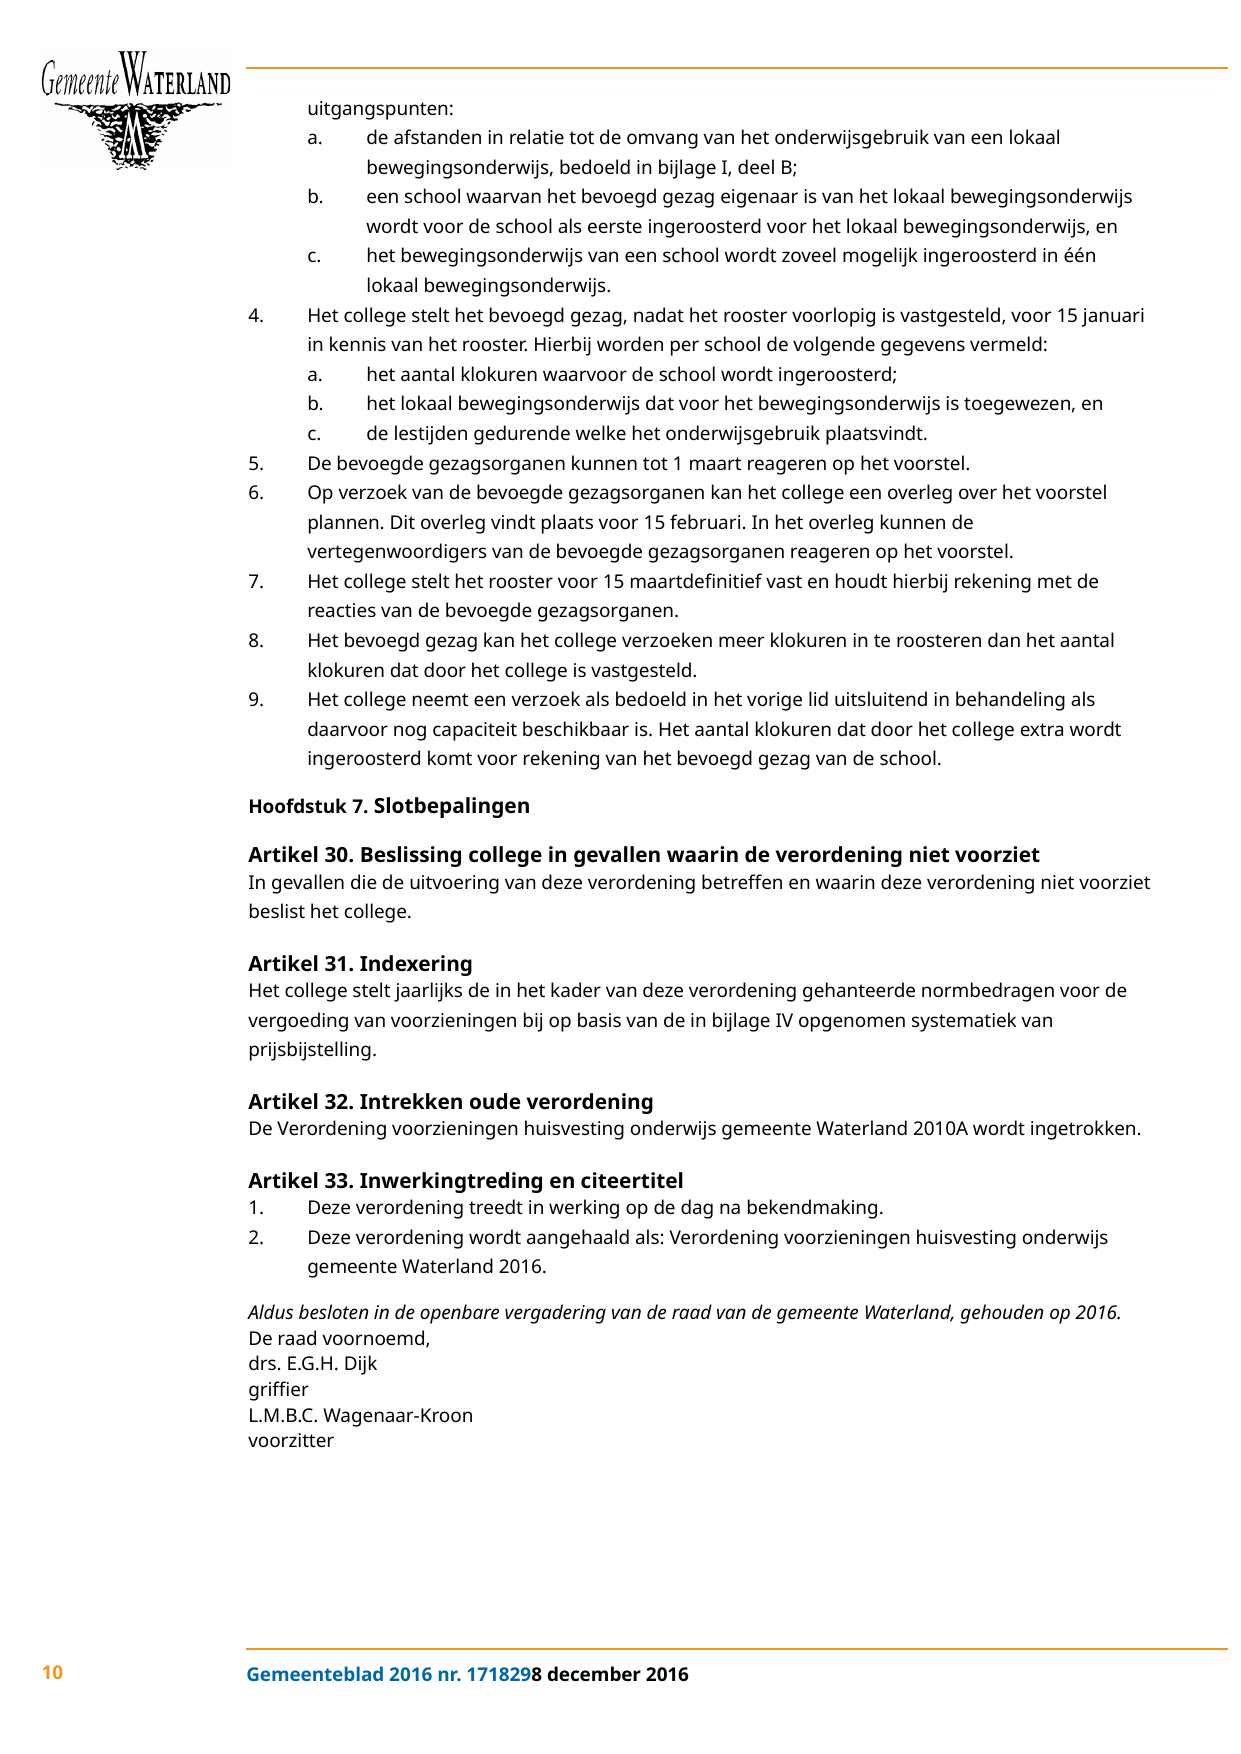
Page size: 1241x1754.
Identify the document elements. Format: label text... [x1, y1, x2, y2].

list de afstanden in relatie tot de omvang van het onderwijsgebruik van een lokaal bewegingsonderwijs, bedoeld in bijlage I, deel B; [307, 124, 1152, 180]
list Het college neemt een verzoek als bedoeld in het vorige lid uitsluitend in behandeling als daarvoor nog capaciteit beschikbaar is. Het aantal klokuren dat door het college extra wordt ingeroosterd komt voor rekening van het bevoegd gezag van de school. [248, 686, 1152, 771]
picture [41, 47, 231, 172]
text Artikel 30. Beslissing college in gevallen waarin de verordening niet voorziet [248, 841, 1152, 869]
text In gevallen die de uitvoering van deze verordening betreffen en waarin deze verordening niet voorziet beslist het college. [248, 869, 1152, 924]
text Hoofdstuk 7. Slotbepalingen [248, 791, 1152, 820]
list De bevoegde gezagsorganen kunnen tot 1 maart reageren op het voorstel. [248, 450, 1152, 476]
list Het college stelt het rooster voor 15 maartdefinitief vast en houdt hierbij rekening met de reacties van de bevoegde gezagsorganen. [248, 568, 1152, 623]
text Artikel 32. Intrekken oude verordening [248, 1087, 1152, 1115]
text Aldus besloten in de openbare vergadering van de raad van de gemeente Waterland, gehouden op 2016. [248, 1299, 1152, 1325]
list Deze verordening wordt aangehaald als: Verordening voorzieningen huisvesting onderwijs gemeente Waterland 2016. [248, 1224, 1152, 1279]
list Op verzoek van de bevoegde gezagsorganen kan het college een overleg over het voorstel plannen. Dit overleg vindt plaats voor 15 februari. In het overleg kunnen de vertegenwoordigers van de bevoegde gezagsorganen reageren op het voorstel. [248, 479, 1152, 564]
list Het bevoegd gezag kan het college verzoeken meer klokuren in te roosteren dan het aantal klokuren dat door het college is vastgesteld. [248, 627, 1152, 683]
list Deze verordening treedt in werking op de dag na bekendmaking. [248, 1194, 1152, 1220]
list het aantal klokuren waarvoor de school wordt ingeroosterd; [307, 361, 1152, 387]
list het lokaal bewegingsonderwijs dat voor het bewegingsonderwijs is toegewezen, en [307, 391, 1152, 416]
text voorzitter [248, 1428, 1152, 1453]
list uitgangspunten: [248, 95, 1152, 121]
text De Verordening voorzieningen huisvesting onderwijs gemeente Waterland 2010A wordt ingetrokken. [248, 1115, 1152, 1141]
text Het college stelt jaarlijks de in het kader van deze verordening gehanteerde normbedragen voor de vergoeding van voorzieningen bij op basis van de in bijlage IV opgenomen systematiek van prijsbijstelling. [248, 977, 1152, 1062]
list een school waarvan het bevoegd gezag eigenaar is van het lokaal bewegingsonderwijs wordt voor de school als eerste ingeroosterd voor het lokaal bewegingsonderwijs, en [307, 183, 1152, 239]
list Het college stelt het bevoegd gezag, nadat het rooster voorlopig is vastgesteld, voor 15 januari in kennis van het rooster. Hierbij worden per school de volgende gegevens vermeld: [248, 302, 1152, 357]
list het bewegingsonderwijs van een school wordt zoveel mogelijk ingeroosterd in één lokaal bewegingsonderwijs. [307, 243, 1152, 298]
text Artikel 31. Indexering [248, 949, 1152, 977]
text L.M.B.C. Wagenaar-Kroon [248, 1402, 1152, 1428]
text De raad voornoemd, [248, 1325, 1152, 1351]
text Artikel 33. Inwerkingtreding en citeertitel [248, 1166, 1152, 1194]
text griffier [248, 1376, 1152, 1402]
list de lestijden gedurende welke het onderwijsgebruik plaatsvindt. [307, 420, 1152, 446]
text drs. E.G.H. Dijk [248, 1351, 1152, 1376]
